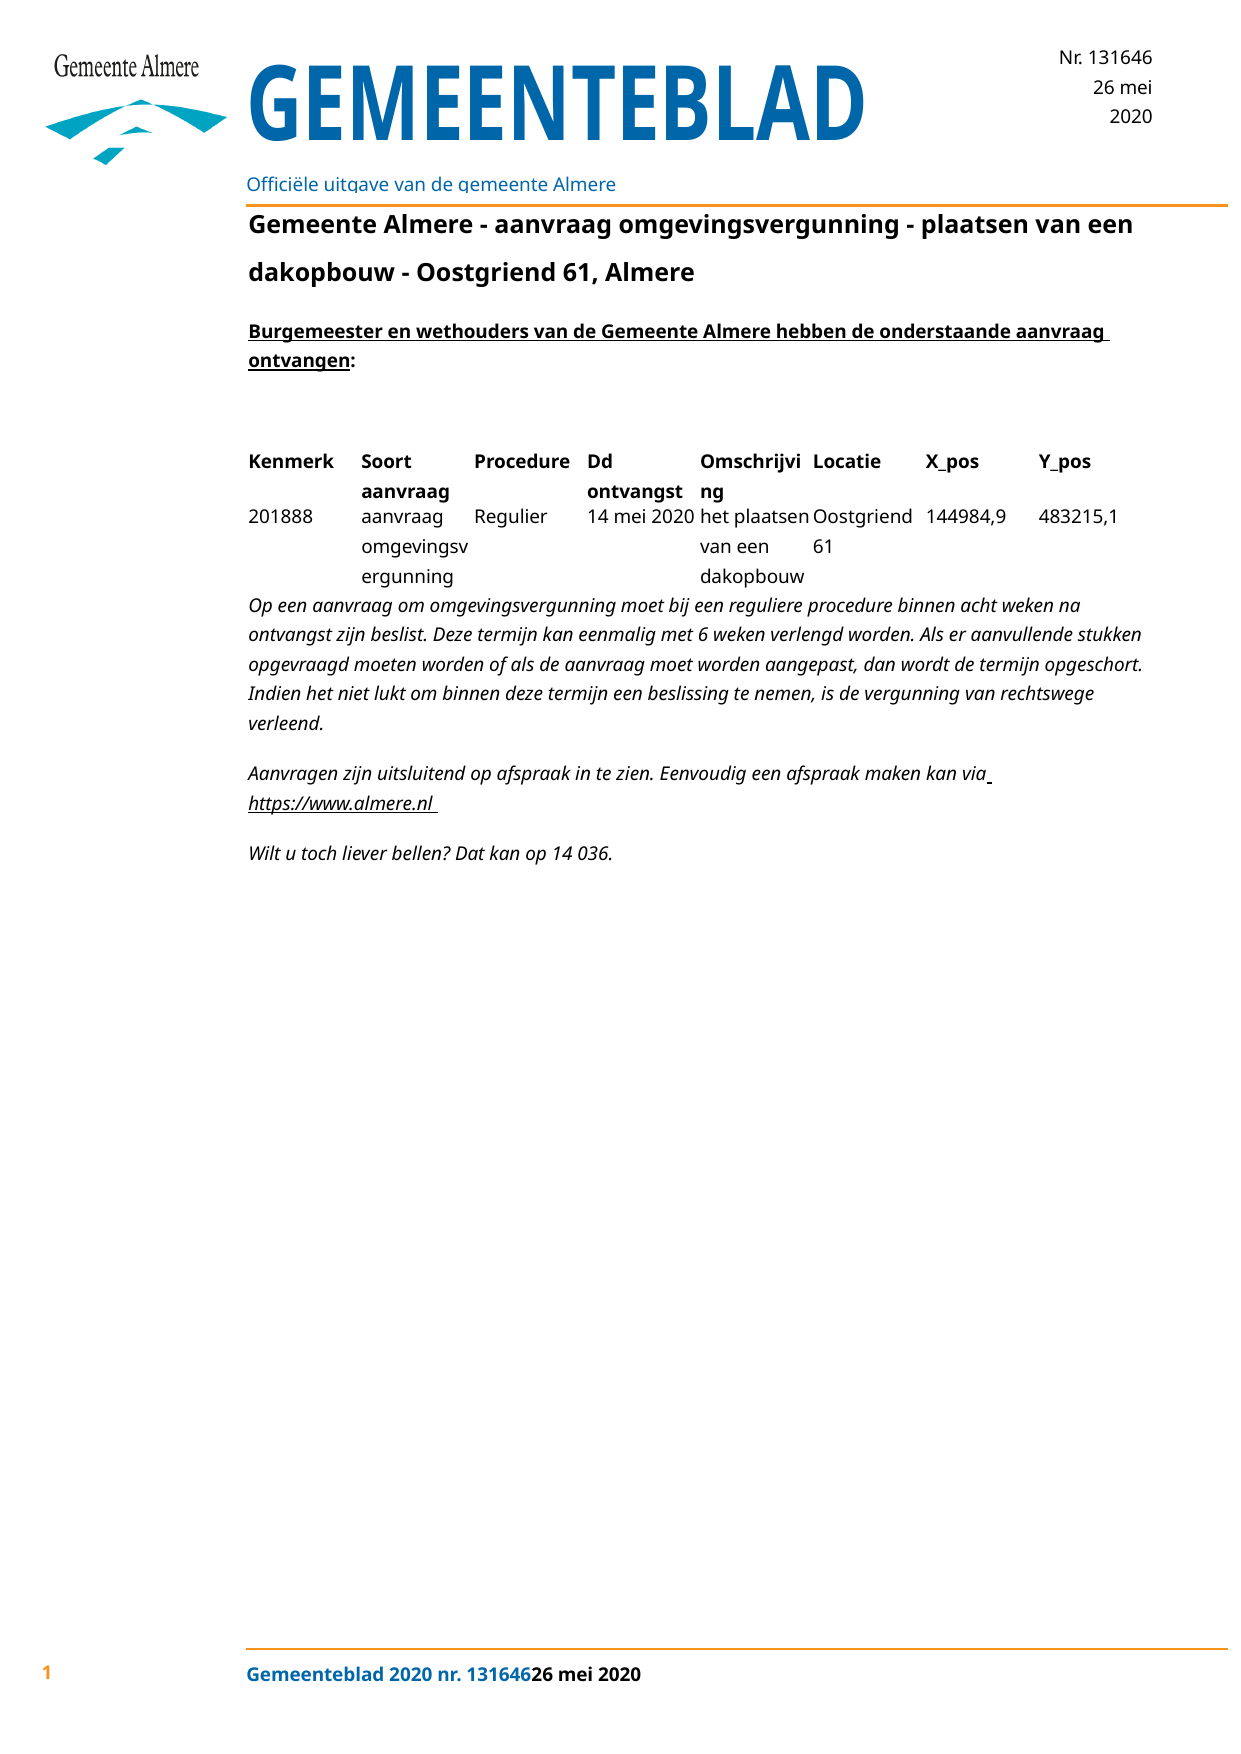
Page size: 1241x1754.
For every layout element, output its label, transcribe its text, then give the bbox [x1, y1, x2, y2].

table_cell aanvraag omgevingsvergunning [361, 504, 474, 589]
table_header Omschrijving [700, 449, 813, 504]
text Burgemeester en wethouders van de Gemeente Almere hebben de onderstaande aanvraag ontvangen: [248, 318, 1152, 373]
picture [41, 47, 231, 172]
text Gemeente Almere - aanvraag omgevingsvergunning - plaatsen van een dakopbouw - Oostgriend 61, Almere [248, 207, 1152, 288]
table_cell 201888 [248, 504, 361, 589]
table_cell 144984,9 [926, 504, 1038, 589]
table_header Procedure [474, 449, 587, 504]
table_cell 483215,1 [1039, 504, 1152, 589]
table_header Soort aanvraag [361, 449, 474, 504]
table_cell Oostgriend 61 [813, 504, 926, 589]
table_cell het plaatsen van een dakopbouw [700, 504, 813, 589]
table_header Y_pos [1039, 449, 1152, 504]
table_header Dd ontvangst [587, 449, 700, 504]
table_cell 14 mei 2020 [587, 504, 700, 589]
table_header X_pos [926, 449, 1038, 504]
text Aanvragen zijn uitsluitend op afspraak in te zien. Eenvoudig een afspraak maken kan via https://www.almere.nl [248, 761, 1152, 816]
text Wilt u toch liever bellen? Dat kan op 14 036. [248, 841, 1152, 866]
text Op een aanvraag om omgevingsvergunning moet bij een reguliere procedure binnen acht weken na ontvangst zijn beslist. Deze termijn kan eenmalig met 6 weken verlengd worden. Als er aanvullende stukken opgevraagd moeten worden of als de aanvraag moet worden aangepast, dan wordt de termijn opgeschort. Indien het niet lukt om binnen deze termijn een beslissing te nemen, is de vergunning van rechtswege verleend. [248, 592, 1152, 736]
table_cell Regulier [474, 504, 587, 589]
table_header Locatie [813, 449, 926, 504]
table_header Kenmerk [248, 449, 361, 504]
